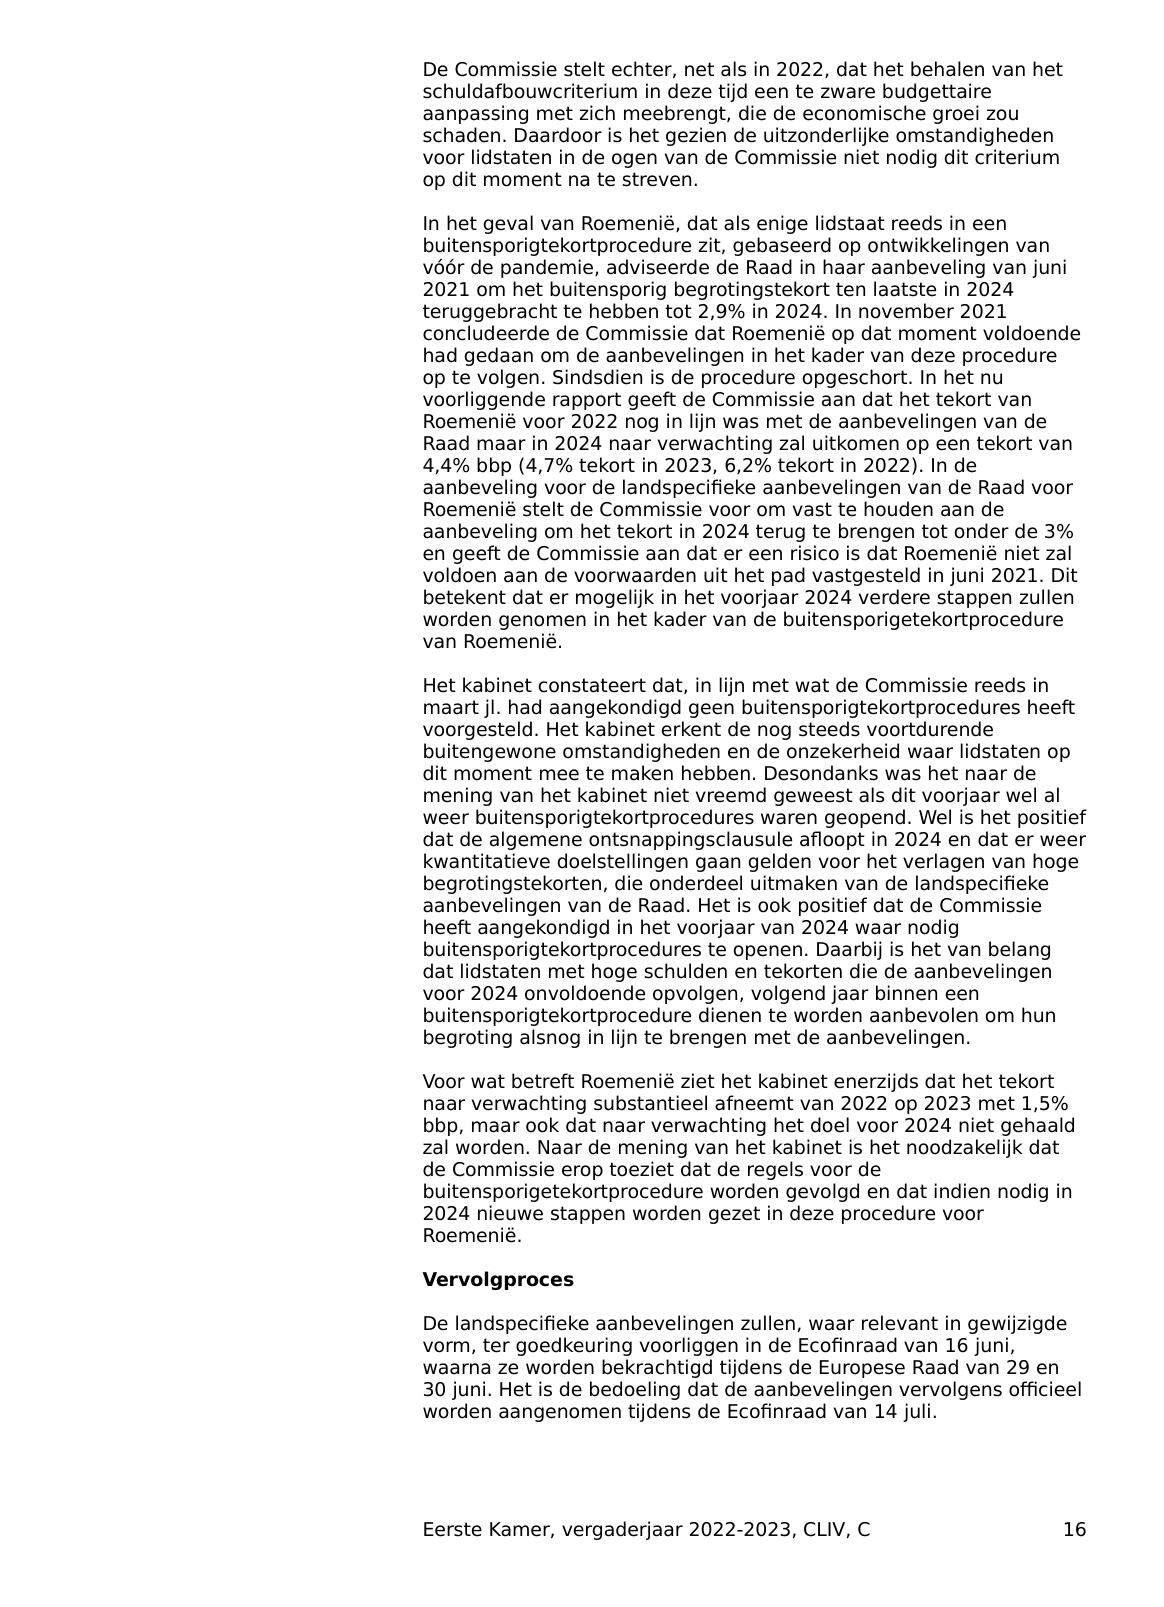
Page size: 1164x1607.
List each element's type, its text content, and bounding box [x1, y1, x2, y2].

text De landspecifieke aanbevelingen zullen, waar relevant in gewijzigde vorm, ter goedkeuring voorliggen in de Ecofinraad van 16 juni, waarna ze worden bekrachtigd tijdens de Europese Raad van 29 en 30 juni. Het is de bedoeling dat de aanbevelingen vervolgens officieel worden aangenomen tijdens de Ecofinraad van 14 juli. [422, 1313, 1087, 1423]
text In het geval van Roemenië, dat als enige lidstaat reeds in een buitensporigtekortprocedure zit, gebaseerd op ontwikkelingen van vóór de pandemie, adviseerde de Raad in haar aanbeveling van juni 2021 om het buitensporig begrotingstekort ten laatste in 2024 teruggebracht te hebben tot 2,9% in 2024. In november 2021 concludeerde de Commissie dat Roemenië op dat moment voldoende had gedaan om de aanbevelingen in het kader van deze procedure op te volgen. Sindsdien is de procedure opgeschort. In het nu voorliggende rapport geeft de Commissie aan dat het tekort van Roemenië voor 2022 nog in lijn was met de aanbevelingen van de Raad maar in 2024 naar verwachting zal uitkomen op een tekort van 4,4% bbp (4,7% tekort in 2023, 6,2% tekort in 2022). In de aanbeveling voor de landspecifieke aanbevelingen van de Raad voor Roemenië stelt de Commissie voor om vast te houden aan de aanbeveling om het tekort in 2024 terug te brengen tot onder de 3% en geeft de Commissie aan dat er een risico is dat Roemenië niet zal voldoen aan de voorwaarden uit het pad vastgesteld in juni 2021. Dit betekent dat er mogelijk in het voorjaar 2024 verdere stappen zullen worden genomen in het kader van de buitensporigetekortprocedure van Roemenië. [422, 213, 1087, 653]
text Het kabinet constateert dat, in lijn met wat de Commissie reeds in maart jl. had aangekondigd geen buitensporigtekortprocedures heeft voorgesteld. Het kabinet erkent de nog steeds voortdurende buitengewone omstandigheden en de onzekerheid waar lidstaten op dit moment mee te maken hebben. Desondanks was het naar de mening van het kabinet niet vreemd geweest als dit voorjaar wel al weer buitensporigtekortprocedures waren geopend. Wel is het positief dat de algemene ontsnappingsclausule afloopt in 2024 en dat er weer kwantitatieve doelstellingen gaan gelden voor het verlagen van hoge begrotingstekorten, die onderdeel uitmaken van de landspecifieke aanbevelingen van de Raad. Het is ook positief dat de Commissie heeft aangekondigd in het voorjaar van 2024 waar nodig buitensporigtekortprocedures te openen. Daarbij is het van belang dat lidstaten met hoge schulden en tekorten die de aanbevelingen voor 2024 onvoldoende opvolgen, volgend jaar binnen een buitensporigtekortprocedure dienen te worden aanbevolen om hun begroting alsnog in lijn te brengen met de aanbevelingen. [422, 675, 1087, 1048]
text De Commissie stelt echter, net als in 2022, dat het behalen van het schuldafbouwcriterium in deze tijd een te zware budgettaire aanpassing met zich meebrengt, die de economische groei zou schaden. Daardoor is het gezien de uitzonderlijke omstandigheden voor lidstaten in de ogen van de Commissie niet nodig dit criterium op dit moment na te streven. [422, 59, 1087, 191]
subtitle Vervolgproces [422, 1269, 1087, 1291]
text Voor wat betreft Roemenië ziet het kabinet enerzijds dat het tekort naar verwachting substantieel afneemt van 2022 op 2023 met 1,5% bbp, maar ook dat naar verwachting het doel voor 2024 niet gehaald zal worden. Naar de mening van het kabinet is het noodzakelijk dat de Commissie erop toeziet dat de regels voor de buitensporigetekortprocedure worden gevolgd en dat indien nodig in 2024 nieuwe stappen worden gezet in deze procedure voor Roemenië. [422, 1071, 1087, 1247]
